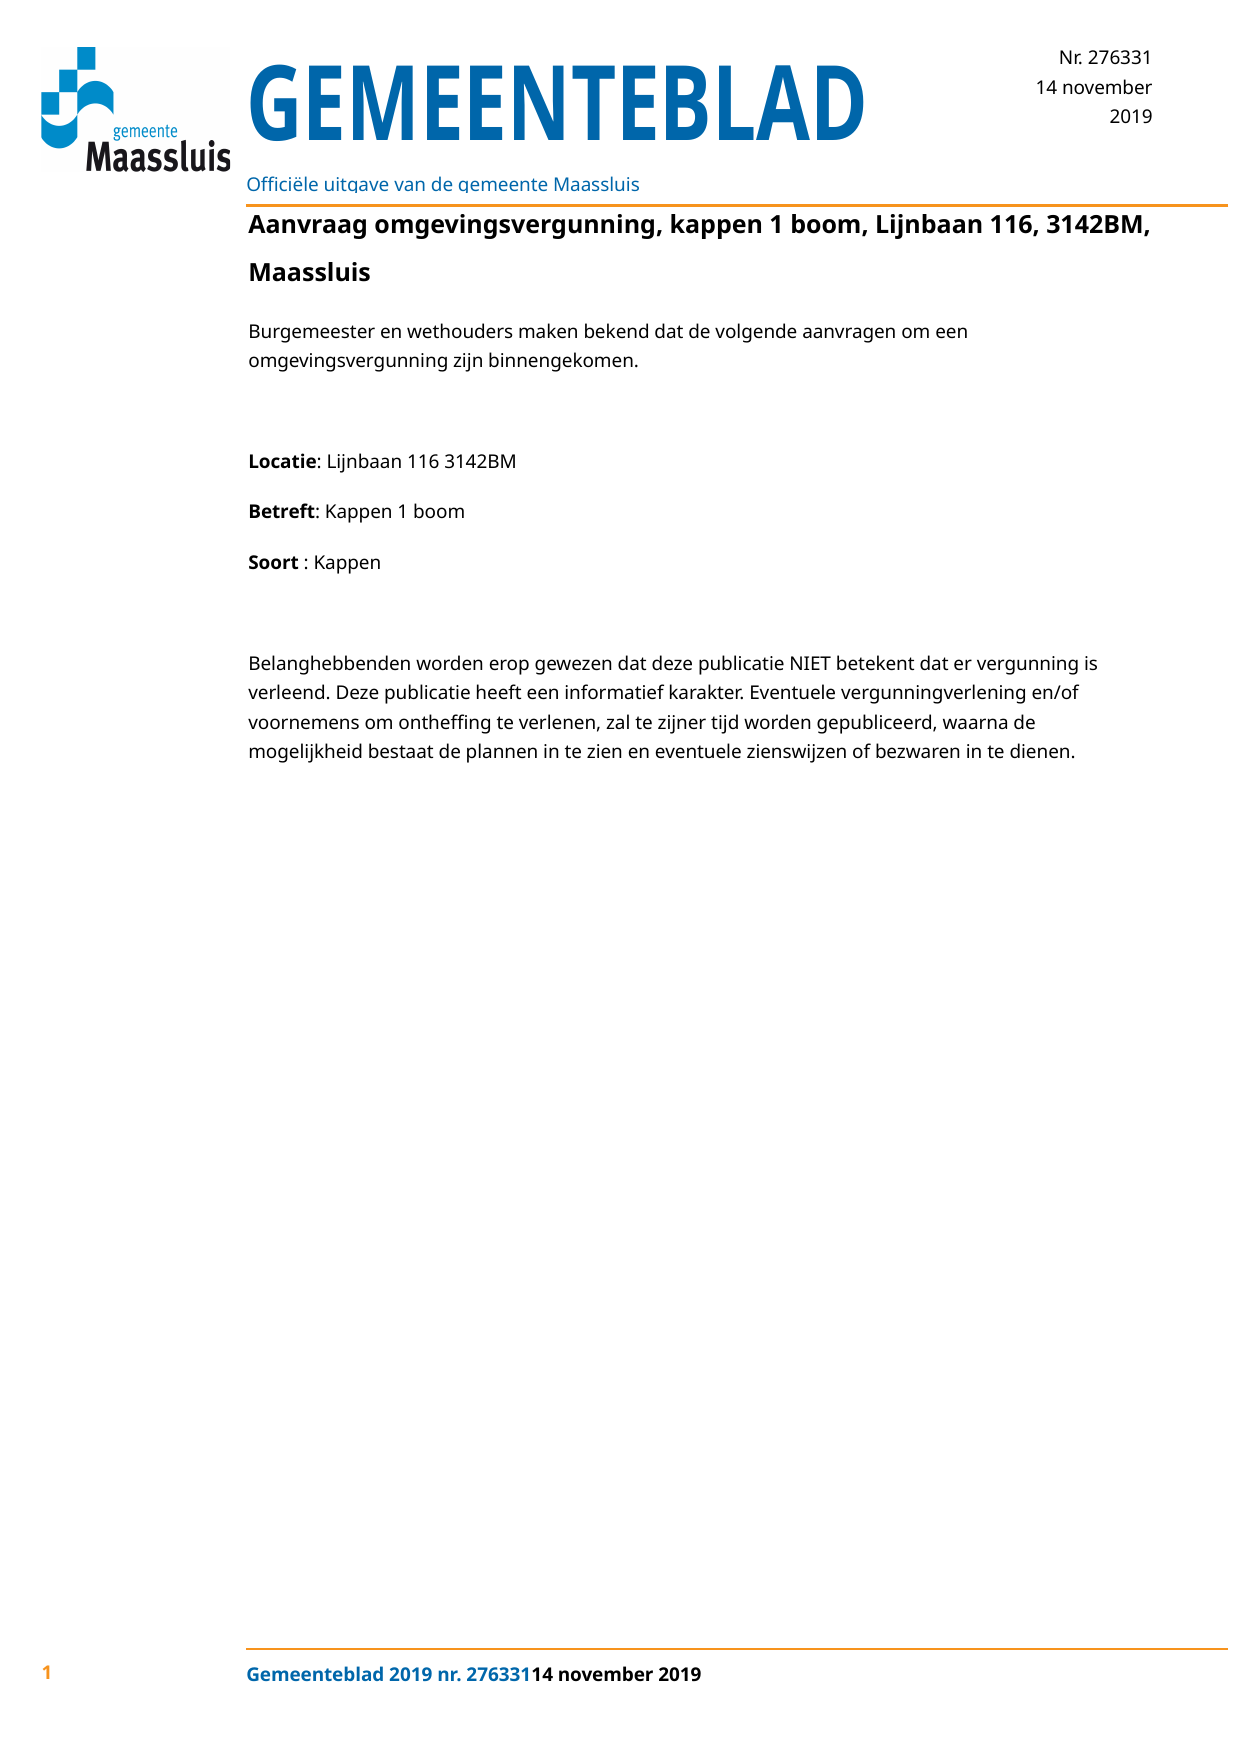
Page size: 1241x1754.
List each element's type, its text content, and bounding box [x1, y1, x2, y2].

picture [41, 47, 77, 92]
text Betreft: Kappen 1 boom [248, 499, 1152, 524]
picture [41, 47, 231, 172]
text Aanvraag omgevingsvergunning, kappen 1 boom, Lijnbaan 116, 3142BM, Maassluis [248, 207, 1152, 288]
text Soort : Kappen [248, 549, 1152, 575]
text Locatie: Lijnbaan 116 3142BM [248, 448, 1152, 474]
text Burgemeester en wethouders maken bekend dat de volgende aanvragen om een omgevingsvergunning zijn binnengekomen. [248, 318, 1152, 373]
text Belanghebbenden worden erop gewezen dat deze publicatie NIET betekent dat er vergunning is verleend. Deze publicatie heeft een informatief karakter. Eventuele vergunningverlening en/of voornemens om ontheffing te verlenen, zal te zijner tijd worden gepubliceerd, waarna de mogelijkheid bestaat de plannen in te zien en eventuele zienswijzen of bezwaren in te dienen. [248, 650, 1152, 764]
